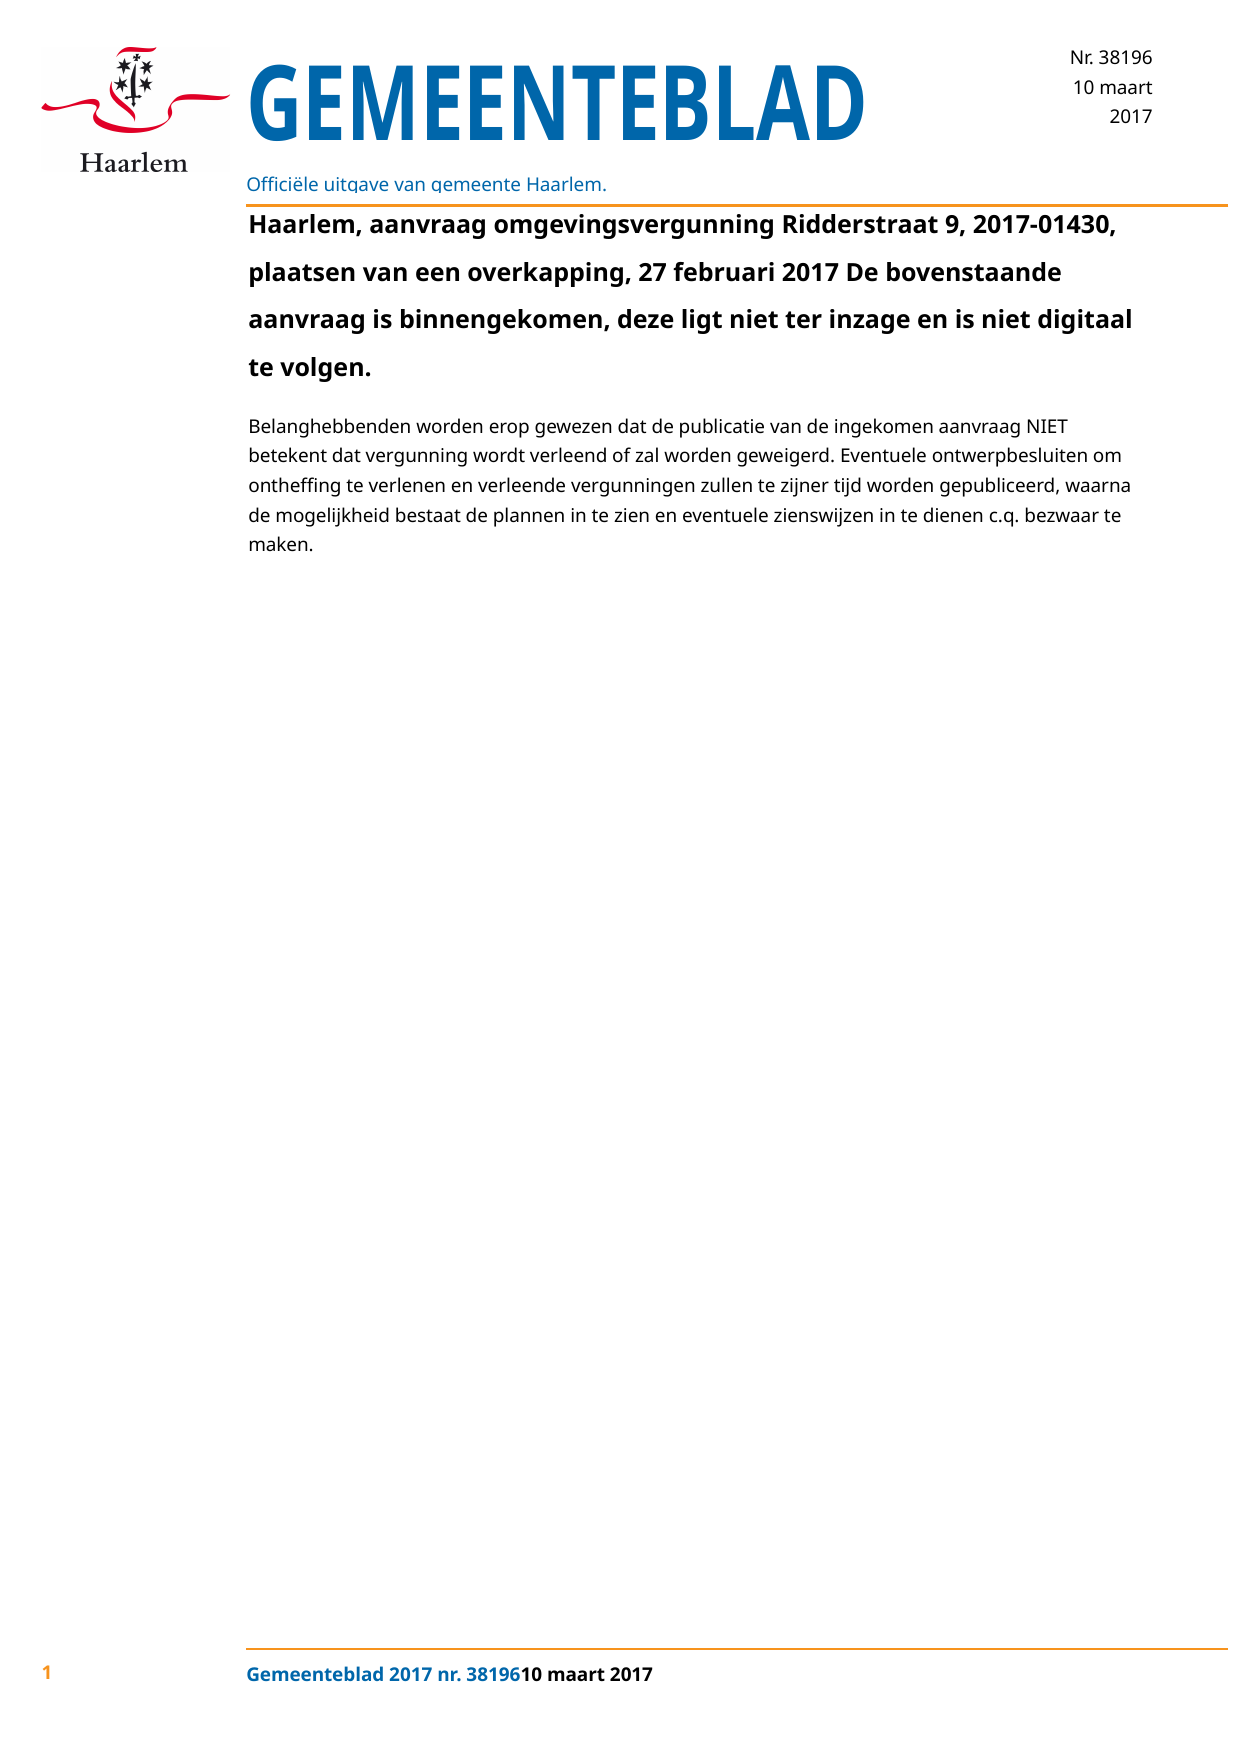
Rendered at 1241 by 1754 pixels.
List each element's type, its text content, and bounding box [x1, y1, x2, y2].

picture [41, 47, 231, 172]
text Haarlem, aanvraag omgevingsvergunning Ridderstraat 9, 2017-01430, plaatsen van een overkapping, 27 februari 2017 De bovenstaande aanvraag is binnengekomen, deze ligt niet ter inzage en is niet digitaal te volgen. [248, 207, 1152, 384]
text Belanghebbenden worden erop gewezen dat de publicatie van de ingekomen aanvraag NIET betekent dat vergunning wordt verleend of zal worden geweigerd. Eventuele ontwerpbesluiten om ontheffing te verlenen en verleende vergunningen zullen te zijner tijd worden gepubliceerd, waarna de mogelijkheid bestaat de plannen in te zien en eventuele zienswijzen in te dienen c.q. bezwaar te maken. [248, 413, 1152, 557]
